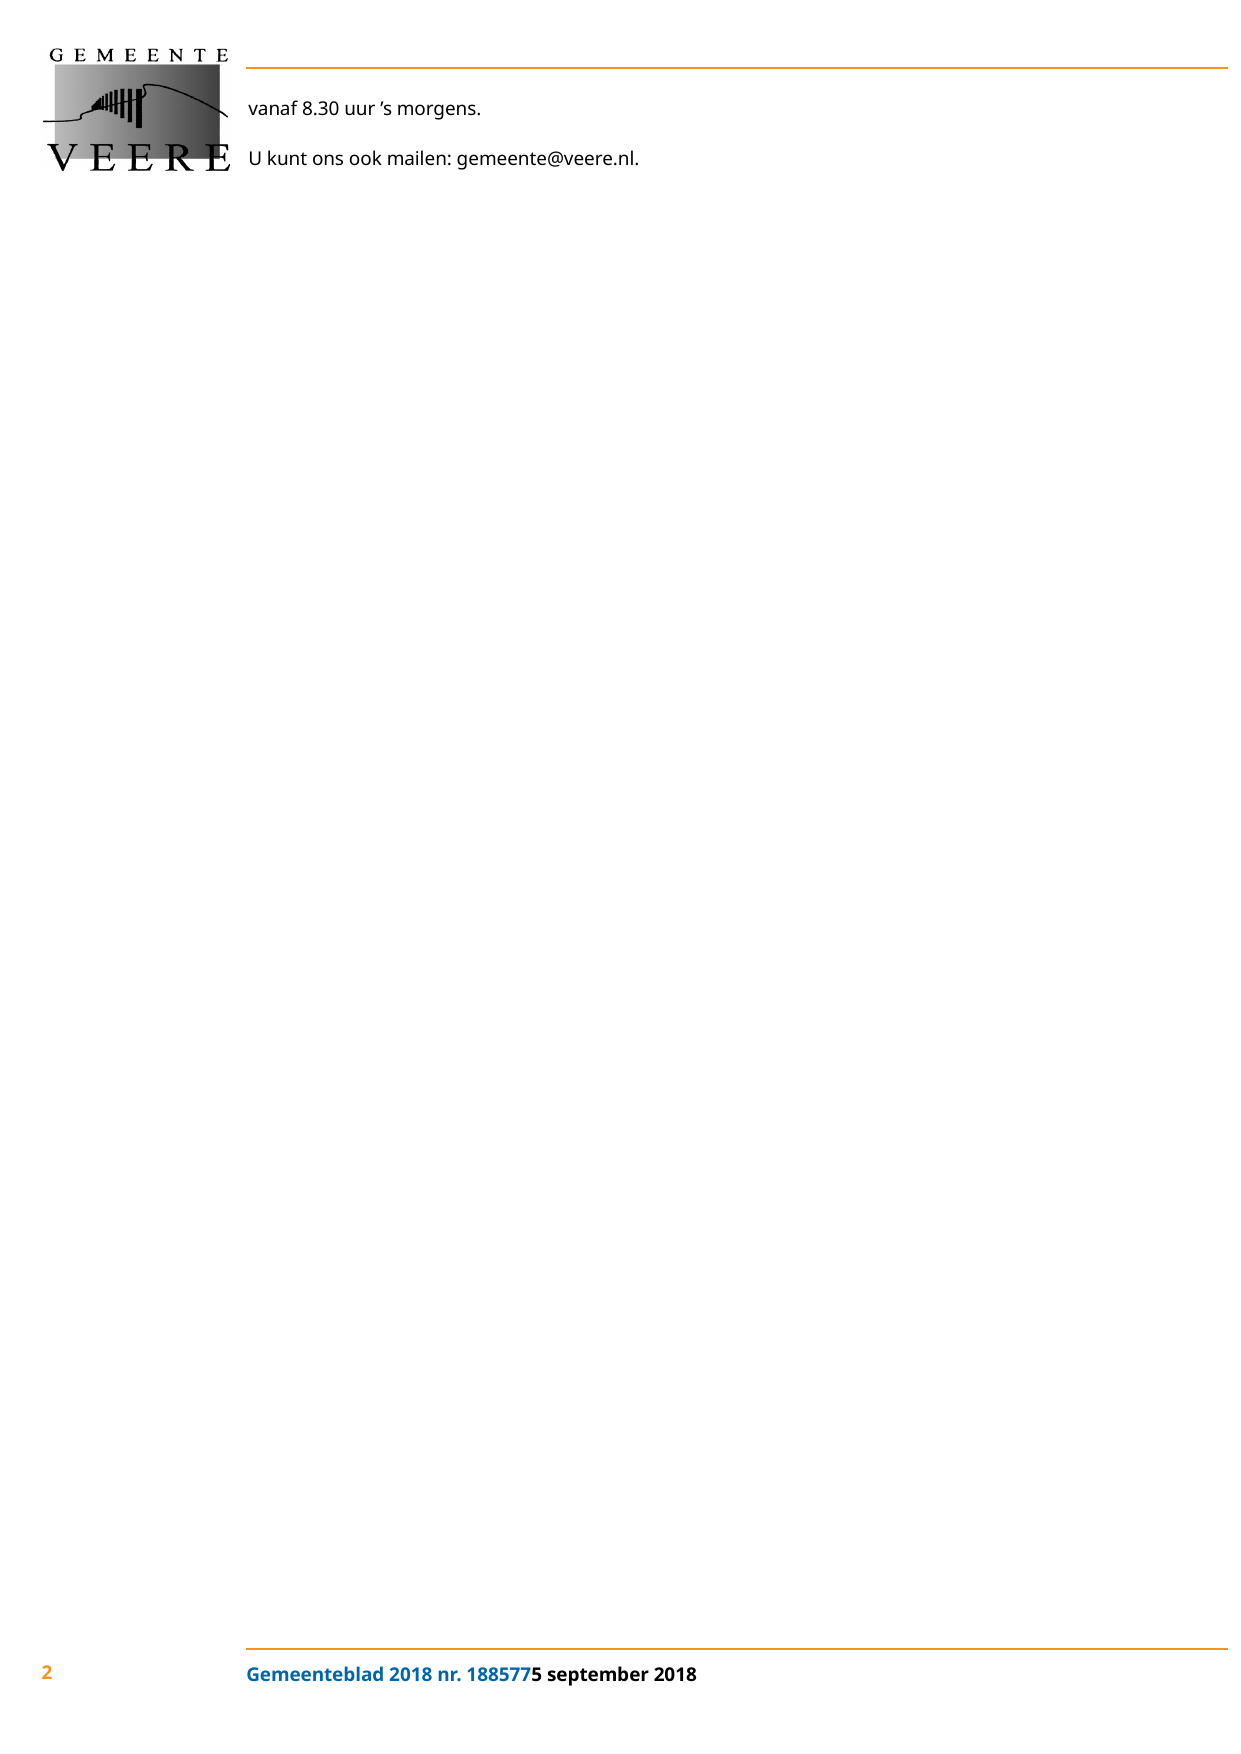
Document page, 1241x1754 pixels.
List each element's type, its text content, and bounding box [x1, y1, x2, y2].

text U kunt ons ook mailen: gemeente@veere.nl. [248, 145, 1152, 171]
picture [41, 47, 231, 172]
text vanaf 8.30 uur ’s morgens. [248, 95, 1152, 121]
